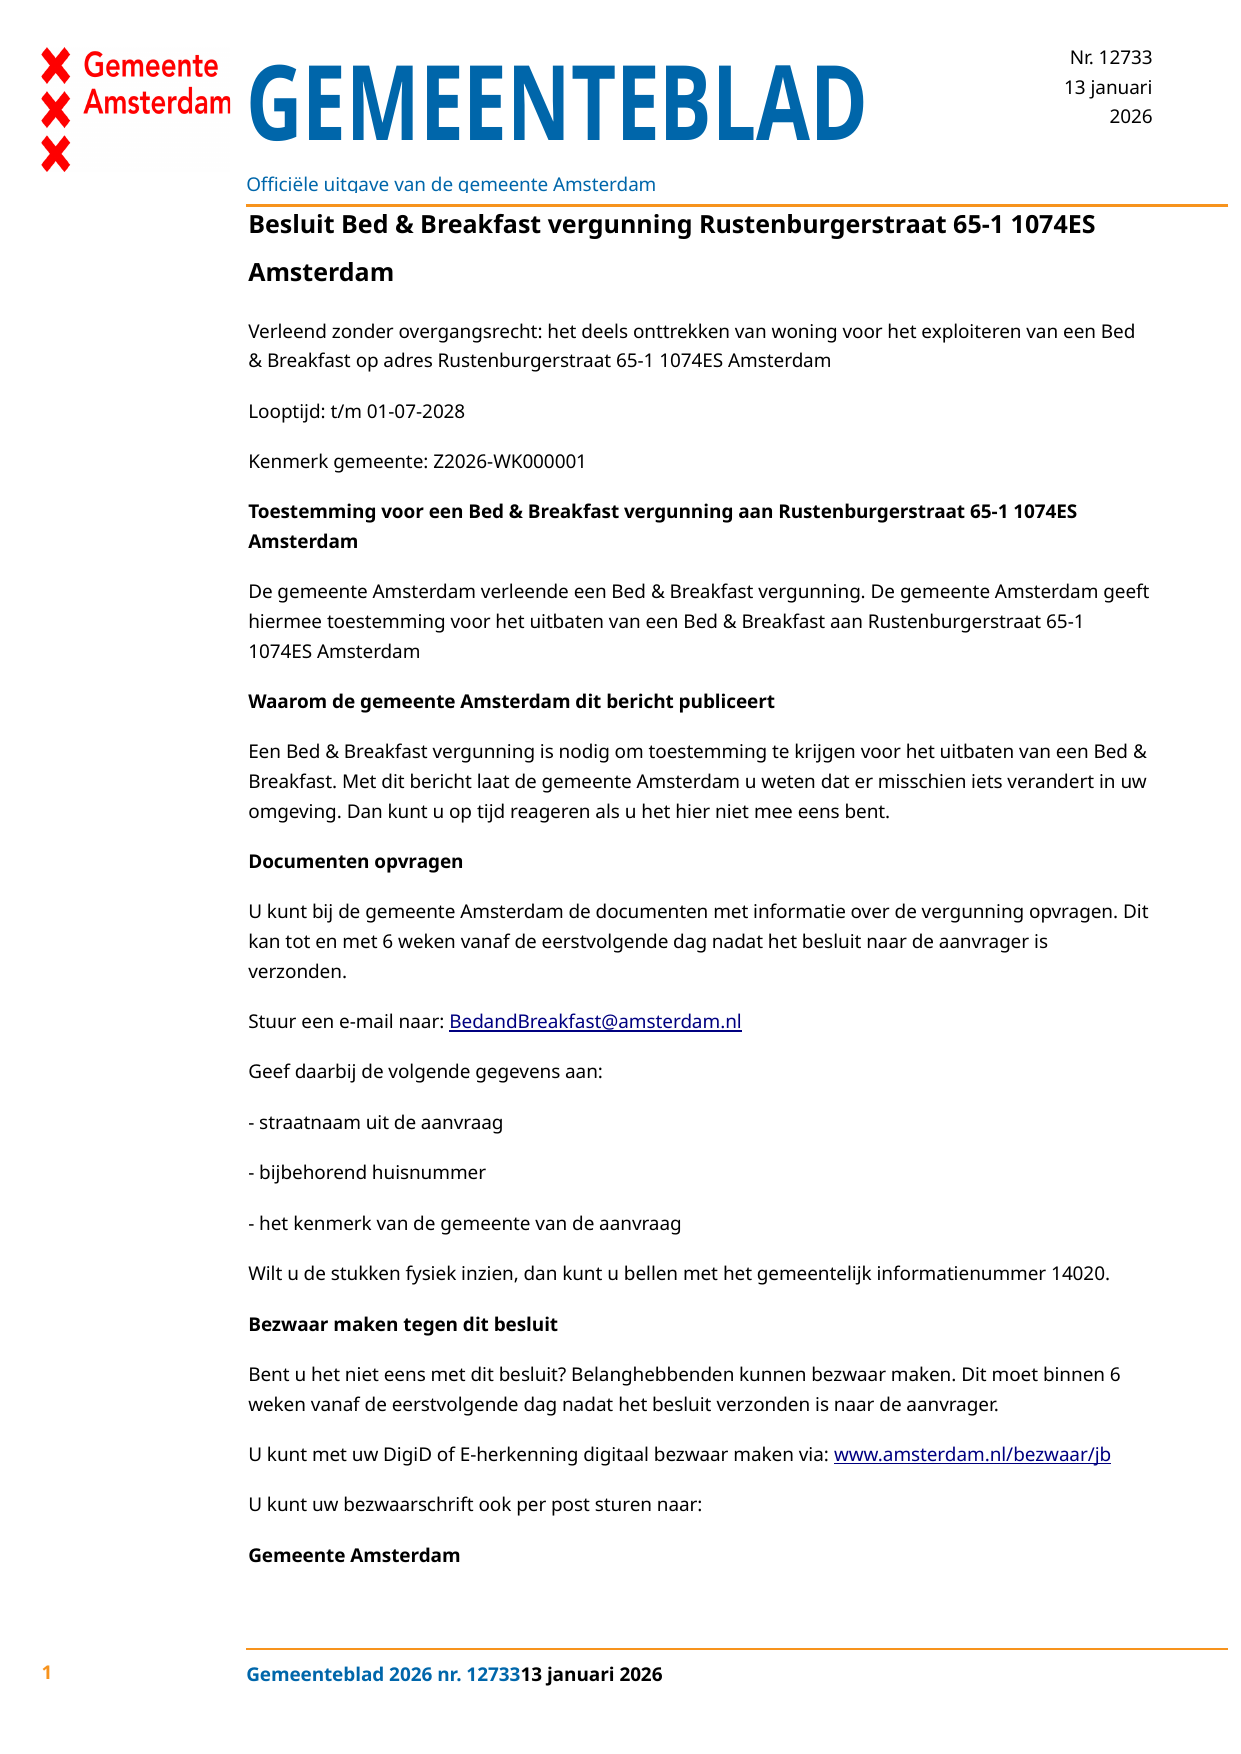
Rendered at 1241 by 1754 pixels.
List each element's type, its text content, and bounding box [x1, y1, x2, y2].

text Kenmerk gemeente: Z2026-WK000001 [248, 448, 1152, 474]
text Gemeente Amsterdam [248, 1542, 1152, 1568]
text Looptijd: t/m 01-07-2028 [248, 398, 1152, 424]
text Wilt u de stukken fysiek inzien, dan kunt u bellen met het gemeentelijk informatienummer 14020. [248, 1260, 1152, 1286]
text - straatnaam uit de aanvraag [248, 1109, 1152, 1135]
text Toestemming voor een Bed & Breakfast vergunning aan Rustenburgerstraat 65-1 1074ES Amsterdam [248, 499, 1152, 554]
text Verleend zonder overgangsrecht: het deels onttrekken van woning voor het exploiteren van een Bed & Breakfast op adres Rustenburgerstraat 65-1 1074ES Amsterdam [248, 318, 1152, 373]
text U kunt bij de gemeente Amsterdam de documenten met informatie over de vergunning opvragen. Dit kan tot en met 6 weken vanaf de eerstvolgende dag nadat het besluit naar de aanvrager is verzonden. [248, 899, 1152, 984]
text Documenten opvragen [248, 848, 1152, 874]
text U kunt met uw DigiD of E-herkenning digitaal bezwaar maken via: www.amsterdam.nl/bezwaar/jb [248, 1441, 1152, 1467]
text Geef daarbij de volgende gegevens aan: [248, 1059, 1152, 1084]
text - bijbehorend huisnummer [248, 1159, 1152, 1185]
picture [41, 47, 231, 172]
text - het kenmerk van de gemeente van de aanvraag [248, 1210, 1152, 1236]
text Stuur een e-mail naar: BedandBreakfast@amsterdam.nl [248, 1008, 1152, 1034]
text U kunt uw bezwaarschrift ook per post sturen naar: [248, 1492, 1152, 1517]
text Besluit Bed & Breakfast vergunning Rustenburgerstraat 65-1 1074ES Amsterdam [248, 207, 1152, 288]
text Bent u het niet eens met dit besluit? Belanghebbenden kunnen bezwaar maken. Dit moet binnen 6 weken vanaf de eerstvolgende dag nadat het besluit verzonden is naar de aanvrager. [248, 1361, 1152, 1417]
text Waarom de gemeente Amsterdam dit bericht publiceert [248, 688, 1152, 714]
text Een Bed & Breakfast vergunning is nodig om toestemming te krijgen voor het uitbaten van een Bed & Breakfast. Met dit bericht laat de gemeente Amsterdam u weten dat er misschien iets verandert in uw omgeving. Dan kunt u op tijd reageren als u het hier niet mee eens bent. [248, 739, 1152, 824]
text De gemeente Amsterdam verleende een Bed & Breakfast vergunning. De gemeente Amsterdam geeft hiermee toestemming voor het uitbaten van een Bed & Breakfast aan Rustenburgerstraat 65-1 1074ES Amsterdam [248, 579, 1152, 664]
text Bezwaar maken tegen dit besluit [248, 1311, 1152, 1337]
